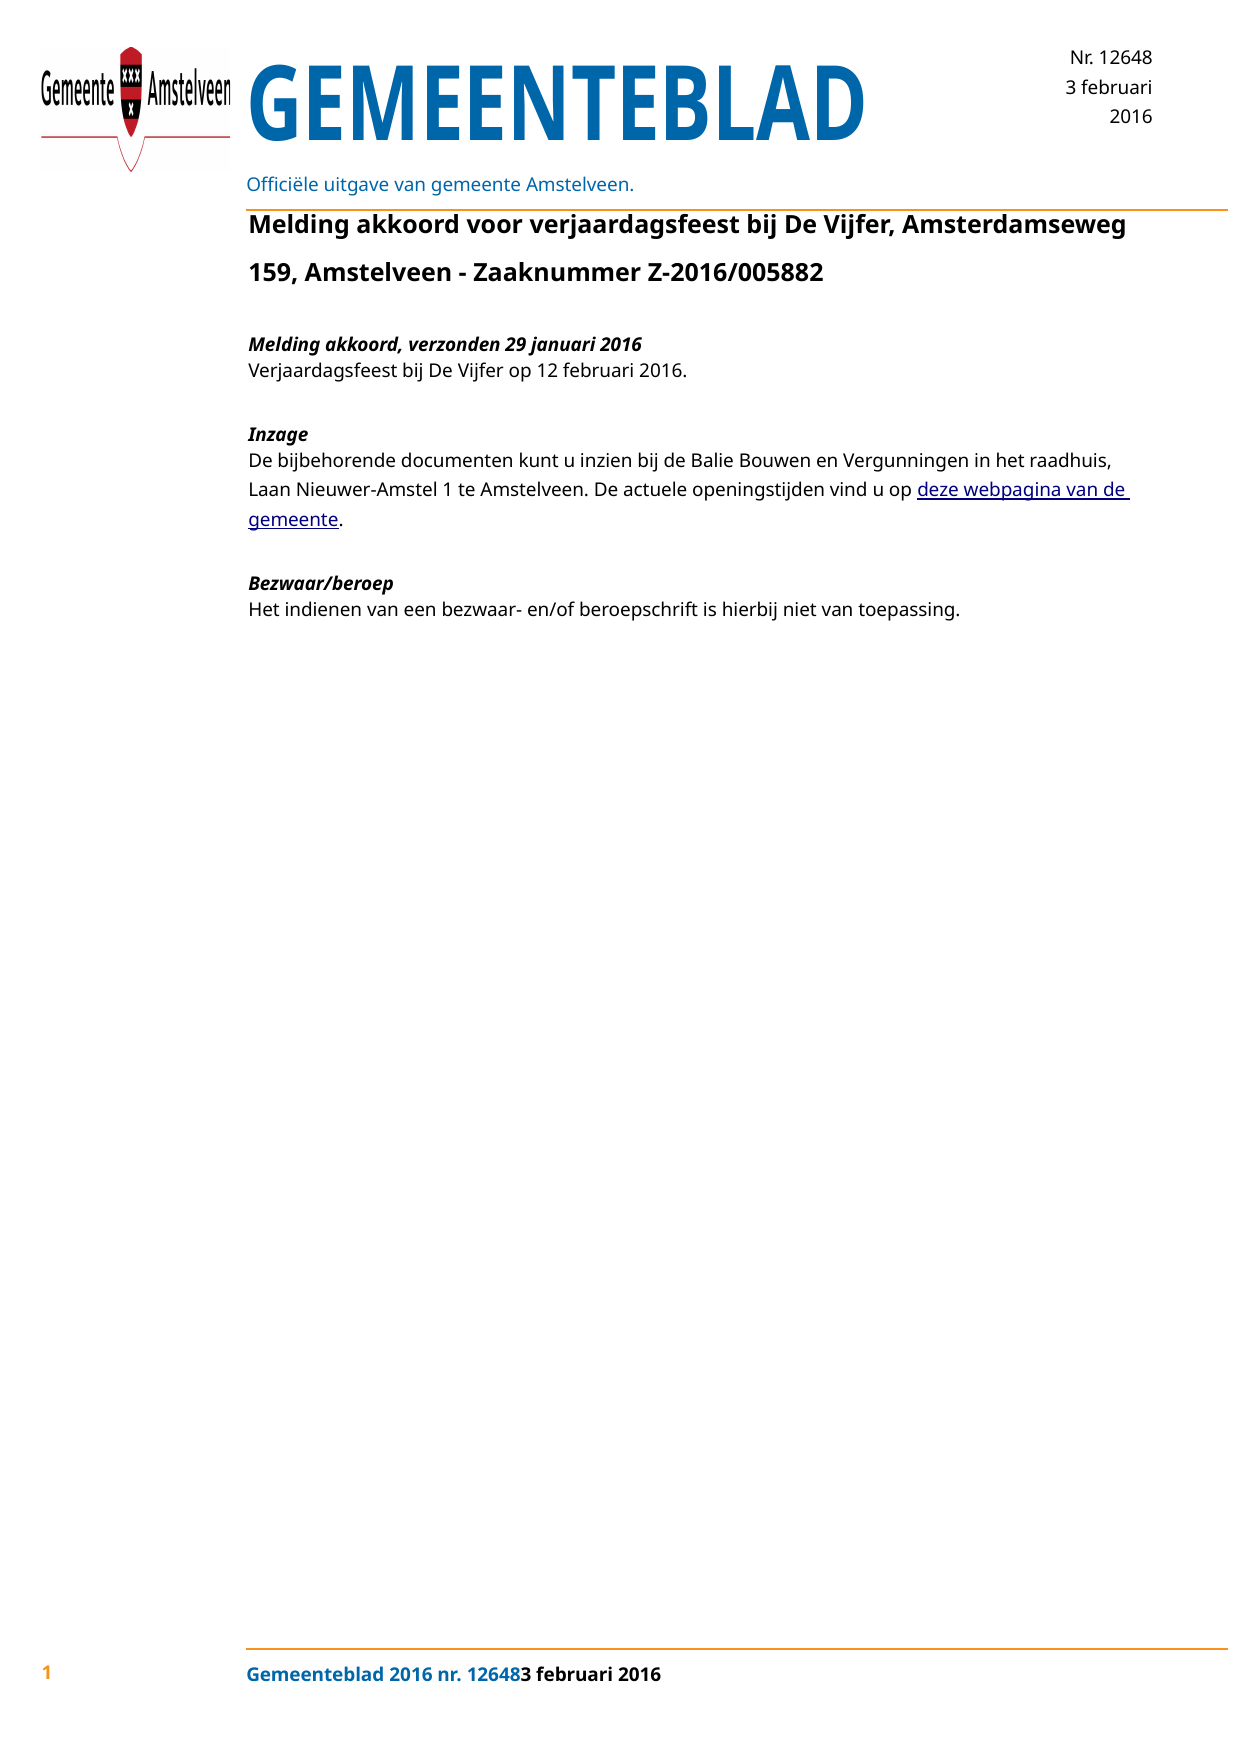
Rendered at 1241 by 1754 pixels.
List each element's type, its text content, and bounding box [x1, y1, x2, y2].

text De bijbehorende documenten kunt u inzien bij de Balie Bouwen en Vergunningen in het raadhuis, Laan Nieuwer-Amstel 1 te Amstelveen. De actuele openingstijden vind u op deze webpagina van de gemeente. [248, 447, 1152, 532]
text Melding akkoord voor verjaardagsfeest bij De Vijfer, Amsterdamseweg 159, Amstelveen - Zaaknummer Z-2016/005882 [248, 211, 1152, 288]
picture [41, 47, 231, 172]
text Melding akkoord, verzonden 29 januari 2016 [248, 331, 1152, 357]
text Verjaardagsfeest bij De Vijfer op 12 februari 2016. [248, 357, 1152, 383]
text Bezwaar/beroep [248, 570, 1152, 596]
text Inzage [248, 421, 1152, 447]
text Het indienen van een bezwaar- en/of beroepschrift is hierbij niet van toepassing. [248, 596, 1152, 621]
